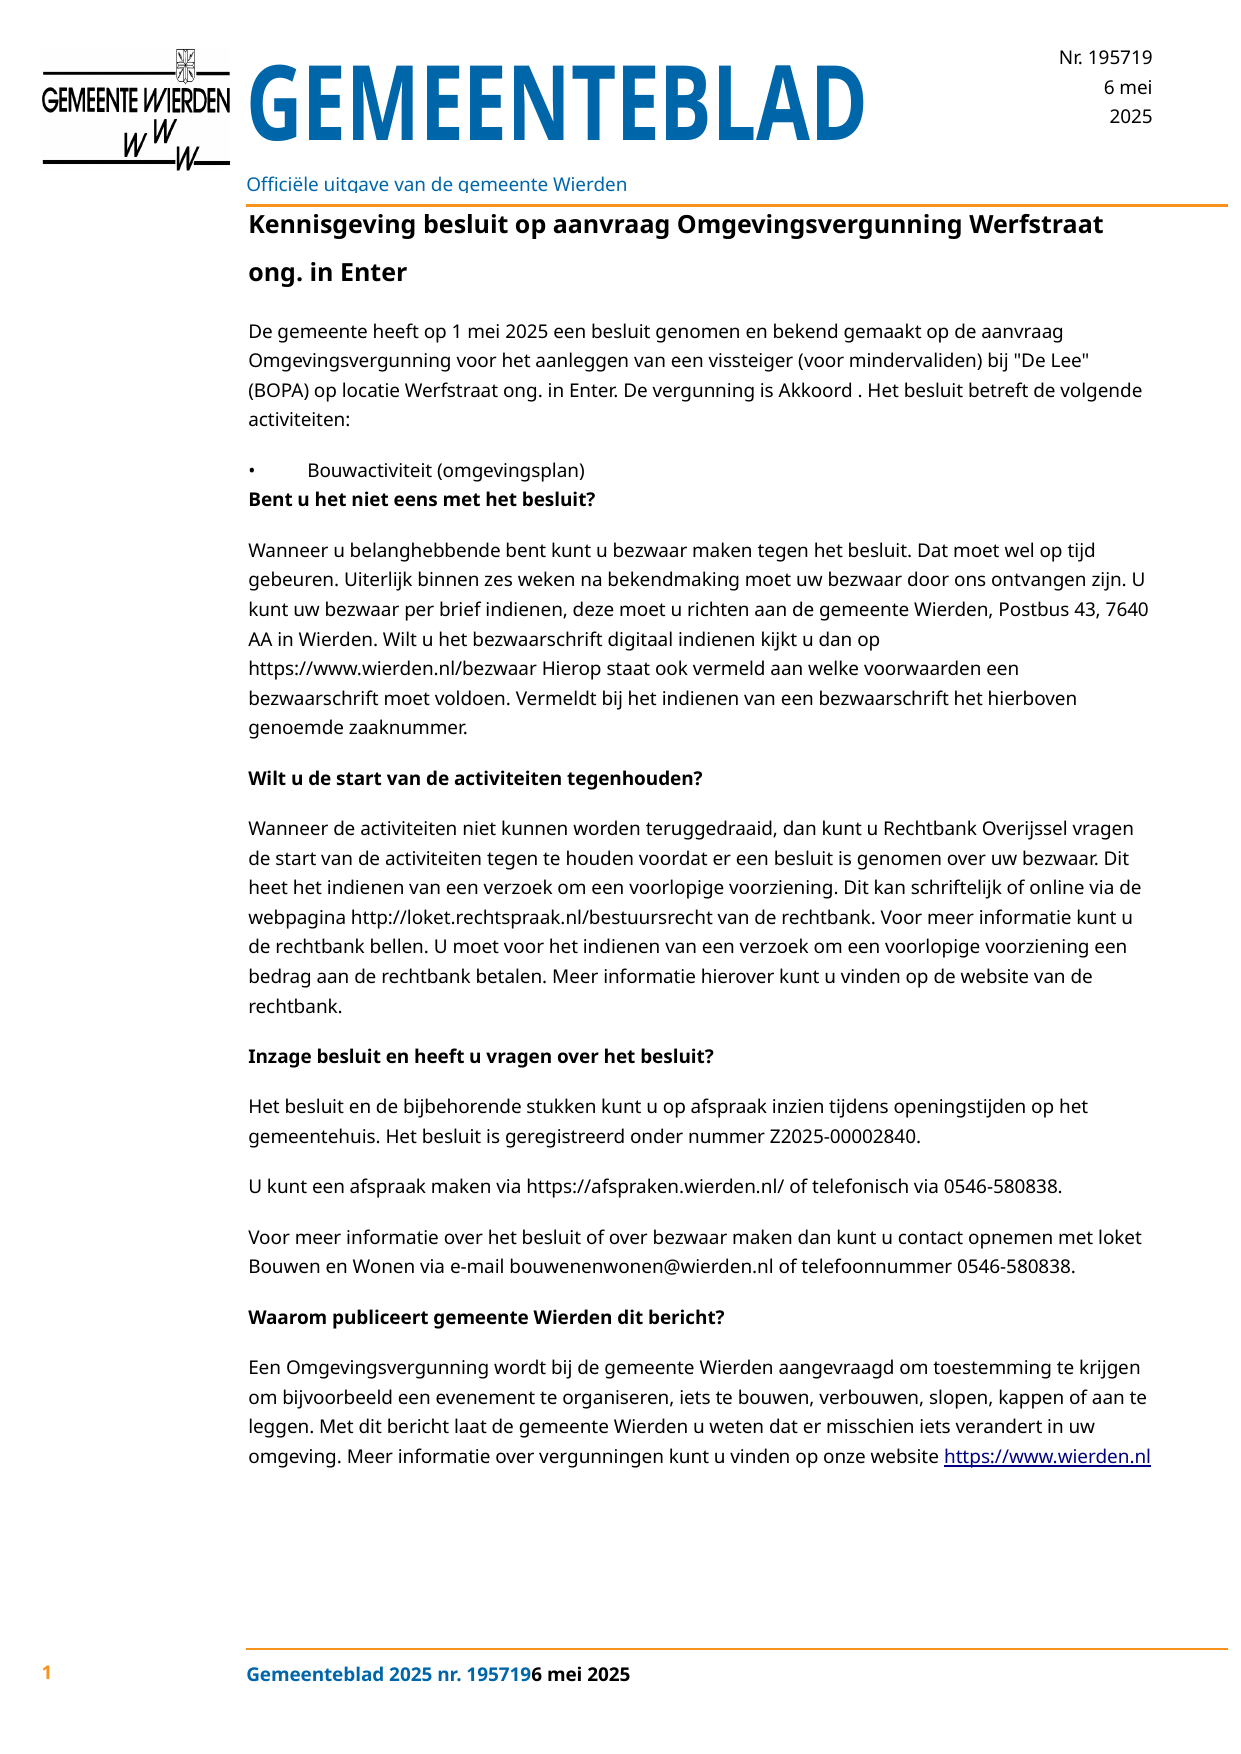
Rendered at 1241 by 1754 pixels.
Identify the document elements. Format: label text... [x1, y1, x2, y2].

text Kennisgeving besluit op aanvraag Omgevingsvergunning Werfstraat ong. in Enter [248, 207, 1152, 288]
text Inzage besluit en heeft u vragen over het besluit? [248, 1043, 1152, 1069]
text Wilt u de start van de activiteiten tegenhouden? [248, 765, 1152, 791]
text Bent u het niet eens met het besluit? [248, 487, 1152, 512]
picture [41, 47, 231, 172]
text Wanneer u belanghebbende bent kunt u bezwaar maken tegen het besluit. Dat moet wel op tijd gebeuren. Uiterlijk binnen zes weken na bekendmaking moet uw bezwaar door ons ontvangen zijn. U kunt uw bezwaar per brief indienen, deze moet u richten aan de gemeente Wierden, Postbus 43, 7640 AA in Wierden. Wilt u het bezwaarschrift digitaal indienen kijkt u dan op https://www.wierden.nl/bezwaar Hierop staat ook vermeld aan welke voorwaarden een bezwaarschrift moet voldoen. Vermeldt bij het indienen van een bezwaarschrift het hierboven genoemde zaaknummer. [248, 537, 1152, 740]
list Bouwactiviteit (omgevingsplan) [248, 457, 1152, 483]
text De gemeente heeft op 1 mei 2025 een besluit genomen en bekend gemaakt op de aanvraag Omgevingsvergunning voor het aanleggen van een vissteiger (voor mindervaliden) bij "De Lee" (BOPA) op locatie Werfstraat ong. in Enter. De vergunning is Akkoord . Het besluit betreft de volgende activiteiten: [248, 318, 1152, 432]
text U kunt een afspraak maken via https://afspraken.wierden.nl/ of telefonisch via 0546-580838. [248, 1174, 1152, 1199]
text Wanneer de activiteiten niet kunnen worden teruggedraaid, dan kunt u Rechtbank Overijssel vragen de start van de activiteiten tegen te houden voordat er een besluit is genomen over uw bezwaar. Dit heet het indienen van een verzoek om een voorlopige voorziening. Dit kan schriftelijk of online via de webpagina http://loket.rechtspraak.nl/bestuursrecht van de rechtbank. Voor meer informatie kunt u de rechtbank bellen. U moet voor het indienen van een verzoek om een voorlopige voorziening een bedrag aan de rechtbank betalen. Meer informatie hierover kunt u vinden op de website van de rechtbank. [248, 815, 1152, 1019]
text Het besluit en de bijbehorende stukken kunt u op afspraak inzien tijdens openingstijden op het gemeentehuis. Het besluit is geregistreerd onder nummer Z2025-00002840. [248, 1094, 1152, 1149]
text Een Omgevingsvergunning wordt bij de gemeente Wierden aangevraagd om toestemming te krijgen om bijvoorbeeld een evenement te organiseren, iets te bouwen, verbouwen, slopen, kappen of aan te leggen. Met dit bericht laat de gemeente Wierden u weten dat er misschien iets verandert in uw omgeving. Meer informatie over vergunningen kunt u vinden op onze website https://www.wierden.nl [248, 1354, 1152, 1469]
text Waarom publiceert gemeente Wierden dit bericht? [248, 1304, 1152, 1330]
text Voor meer informatie over het besluit of over bezwaar maken dan kunt u contact opnemen met loket Bouwen en Wonen via e-mail bouwenenwonen@wierden.nl of telefoonnummer 0546-580838. [248, 1224, 1152, 1279]
